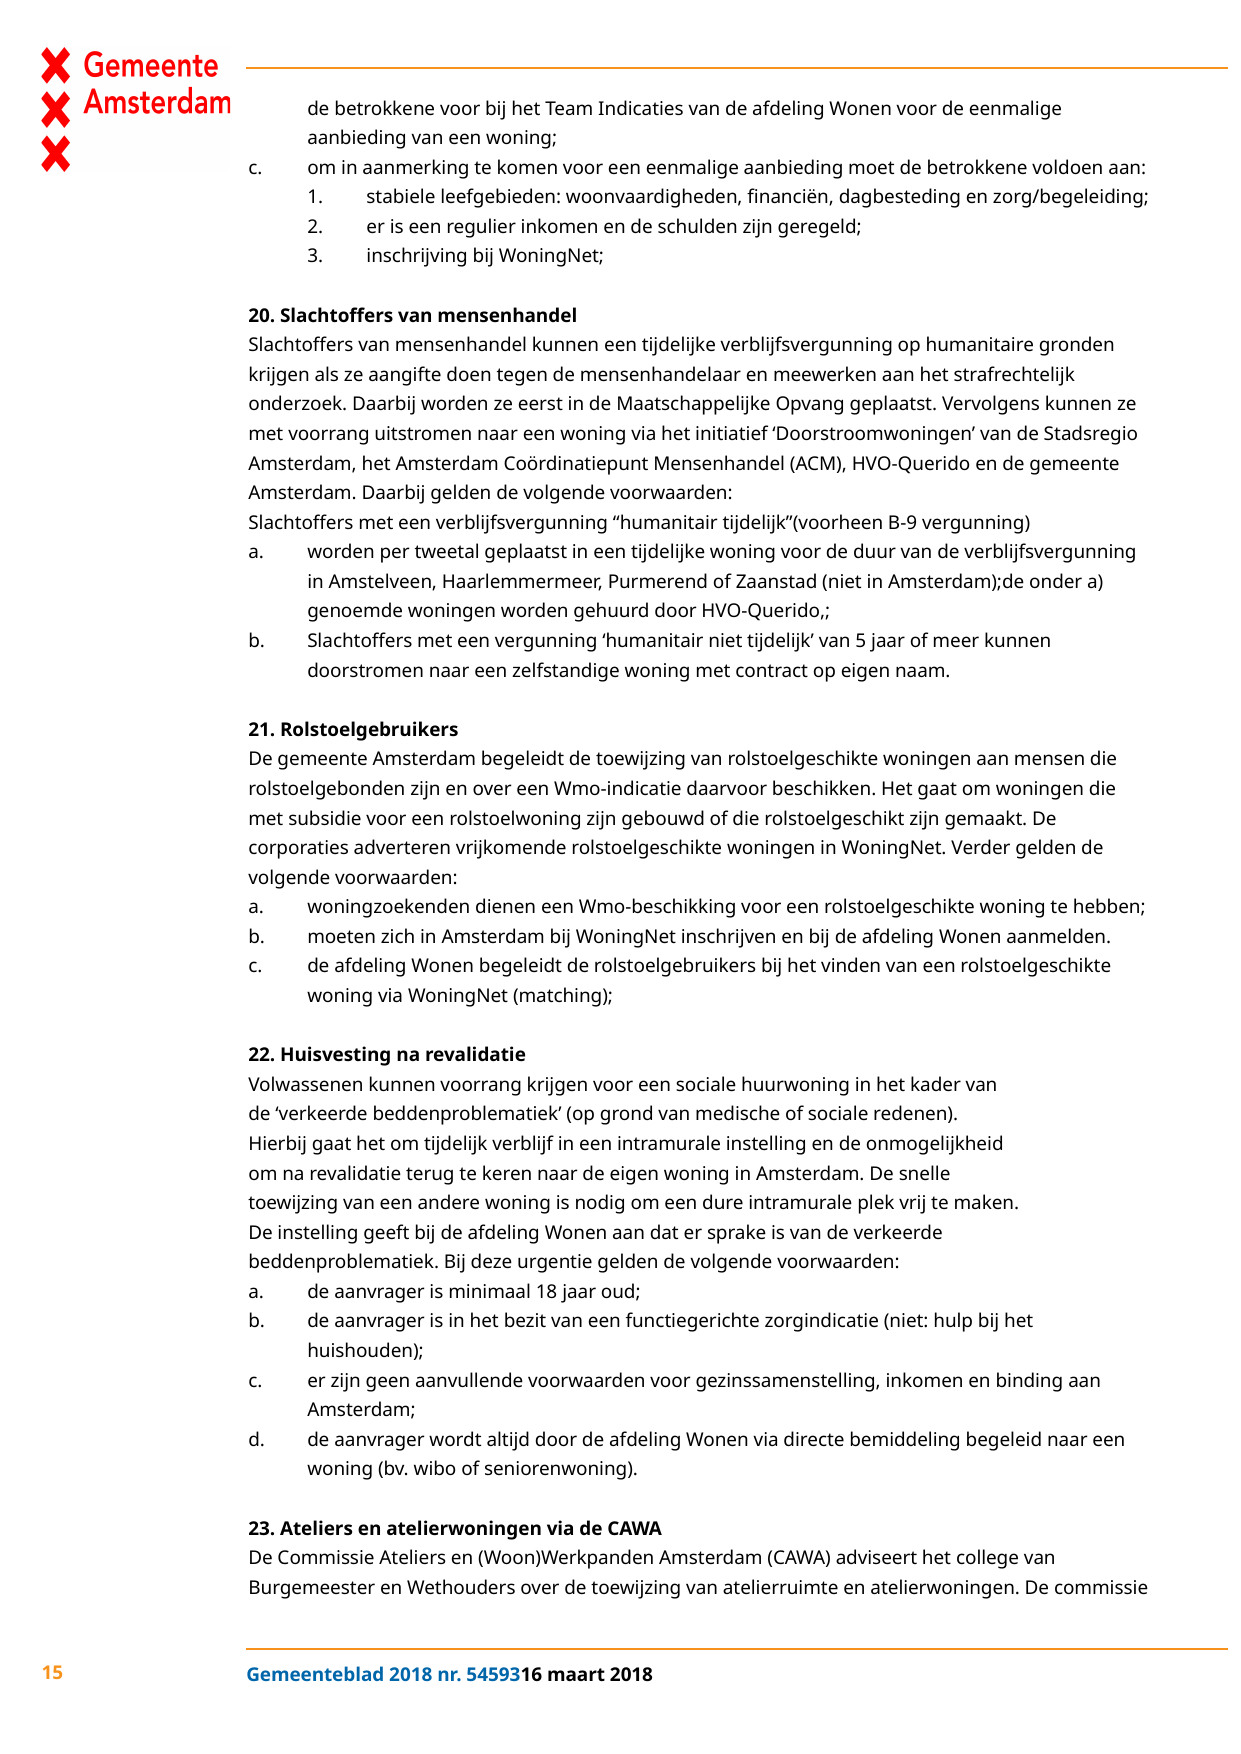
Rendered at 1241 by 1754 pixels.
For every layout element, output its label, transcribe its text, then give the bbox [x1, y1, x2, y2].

text De Commissie Ateliers en (Woon)Werkpanden Amsterdam (CAWA) adviseert het college van Burgemeester en Wethouders over de toewijzing van atelierruimte en atelierwoningen. De commissie [248, 1544, 1152, 1600]
list er zijn geen aanvullende voorwaarden voor gezinssamenstelling, inkomen en binding aan Amsterdam; [248, 1367, 1152, 1422]
text 23. Ateliers en atelierwoningen via de CAWA [248, 1515, 1152, 1541]
list woningzoekenden dienen een Wmo-beschikking voor een rolstoelgeschikte woning te hebben; [248, 893, 1152, 919]
text Slachtoffers met een verblijfsvergunning “humanitair tijdelijk”(voorheen B-9 vergunning) [248, 509, 1152, 535]
list de aanvrager is minimaal 18 jaar oud; [248, 1278, 1152, 1304]
text Slachtoffers van mensenhandel kunnen een tijdelijke verblijfsvergunning op humanitaire gronden krijgen als ze aangifte doen tegen de mensenhandelaar en meewerken aan het strafrechtelijk onderzoek. Daarbij worden ze eerst in de Maatschappelijke Opvang geplaatst. Vervolgens kunnen ze met voorrang uitstromen naar een woning via het initiatief ‘Doorstroomwoningen’ van de Stadsregio Amsterdam, het Amsterdam Coördinatiepunt Mensenhandel (ACM), HVO-Querido en de gemeente Amsterdam. Daarbij gelden de volgende voorwaarden: [248, 331, 1152, 505]
text beddenproblematiek. Bij deze urgentie gelden de volgende voorwaarden: [248, 1248, 1152, 1274]
list de aanvrager is in het bezit van een functiegerichte zorgindicatie (niet: hulp bij het huishouden); [248, 1308, 1152, 1363]
text Hierbij gaat het om tijdelijk verblijf in een intramurale instelling en de onmogelijkheid [248, 1130, 1152, 1156]
text De instelling geeft bij de afdeling Wonen aan dat er sprake is van de verkeerde [248, 1219, 1152, 1245]
list worden per tweetal geplaatst in een tijdelijke woning voor de duur van de verblijfsvergunning in Amstelveen, Haarlemmermeer, Purmerend of Zaanstad (niet in Amsterdam);de onder a) genoemde woningen worden gehuurd door HVO-Querido,; [248, 538, 1152, 623]
text 21. Rolstoelgebruikers [248, 716, 1152, 742]
text 20. Slachtoffers van mensenhandel [248, 302, 1152, 328]
text 22. Huisvesting na revalidatie [248, 1041, 1152, 1067]
list moeten zich in Amsterdam bij WoningNet inschrijven en bij de afdeling Wonen aanmelden. [248, 923, 1152, 949]
list stabiele leefgebieden: woonvaardigheden, financiën, dagbesteding en zorg/begeleiding; [307, 183, 1152, 209]
list de betrokkene voor bij het Team Indicaties van de afdeling Wonen voor de eenmalige aanbieding van een woning; [248, 95, 1152, 150]
text Volwassenen kunnen voorrang krijgen voor een sociale huurwoning in het kader van [248, 1071, 1152, 1097]
list Slachtoffers met een vergunning ‘humanitair niet tijdelijk’ van 5 jaar of meer kunnen doorstromen naar een zelfstandige woning met contract op eigen naam. [248, 627, 1152, 683]
text toewijzing van een andere woning is nodig om een dure intramurale plek vrij te maken. [248, 1189, 1152, 1215]
list de afdeling Wonen begeleidt de rolstoelgebruikers bij het vinden van een rolstoelgeschikte woning via WoningNet (matching); [248, 953, 1152, 1008]
text om na revalidatie terug te keren naar de eigen woning in Amsterdam. De snelle [248, 1160, 1152, 1186]
list de aanvrager wordt altijd door de afdeling Wonen via directe bemiddeling begeleid naar een woning (bv. wibo of seniorenwoning). [248, 1426, 1152, 1481]
list er is een regulier inkomen en de schulden zijn geregeld; [307, 213, 1152, 239]
picture [41, 47, 231, 172]
list om in aanmerking te komen voor een eenmalige aanbieding moet de betrokkene voldoen aan: [248, 154, 1152, 180]
text De gemeente Amsterdam begeleidt de toewijzing van rolstoelgeschikte woningen aan mensen die rolstoelgebonden zijn en over een Wmo-indicatie daarvoor beschikken. Het gaat om woningen die met subsidie voor een rolstoelwoning zijn gebouwd of die rolstoelgeschikt zijn gemaakt. De corporaties adverteren vrijkomende rolstoelgeschikte woningen in WoningNet. Verder gelden de volgende voorwaarden: [248, 746, 1152, 890]
text de ‘verkeerde beddenproblematiek’ (op grond van medische of sociale redenen). [248, 1101, 1152, 1126]
list inschrijving bij WoningNet; [307, 243, 1152, 268]
